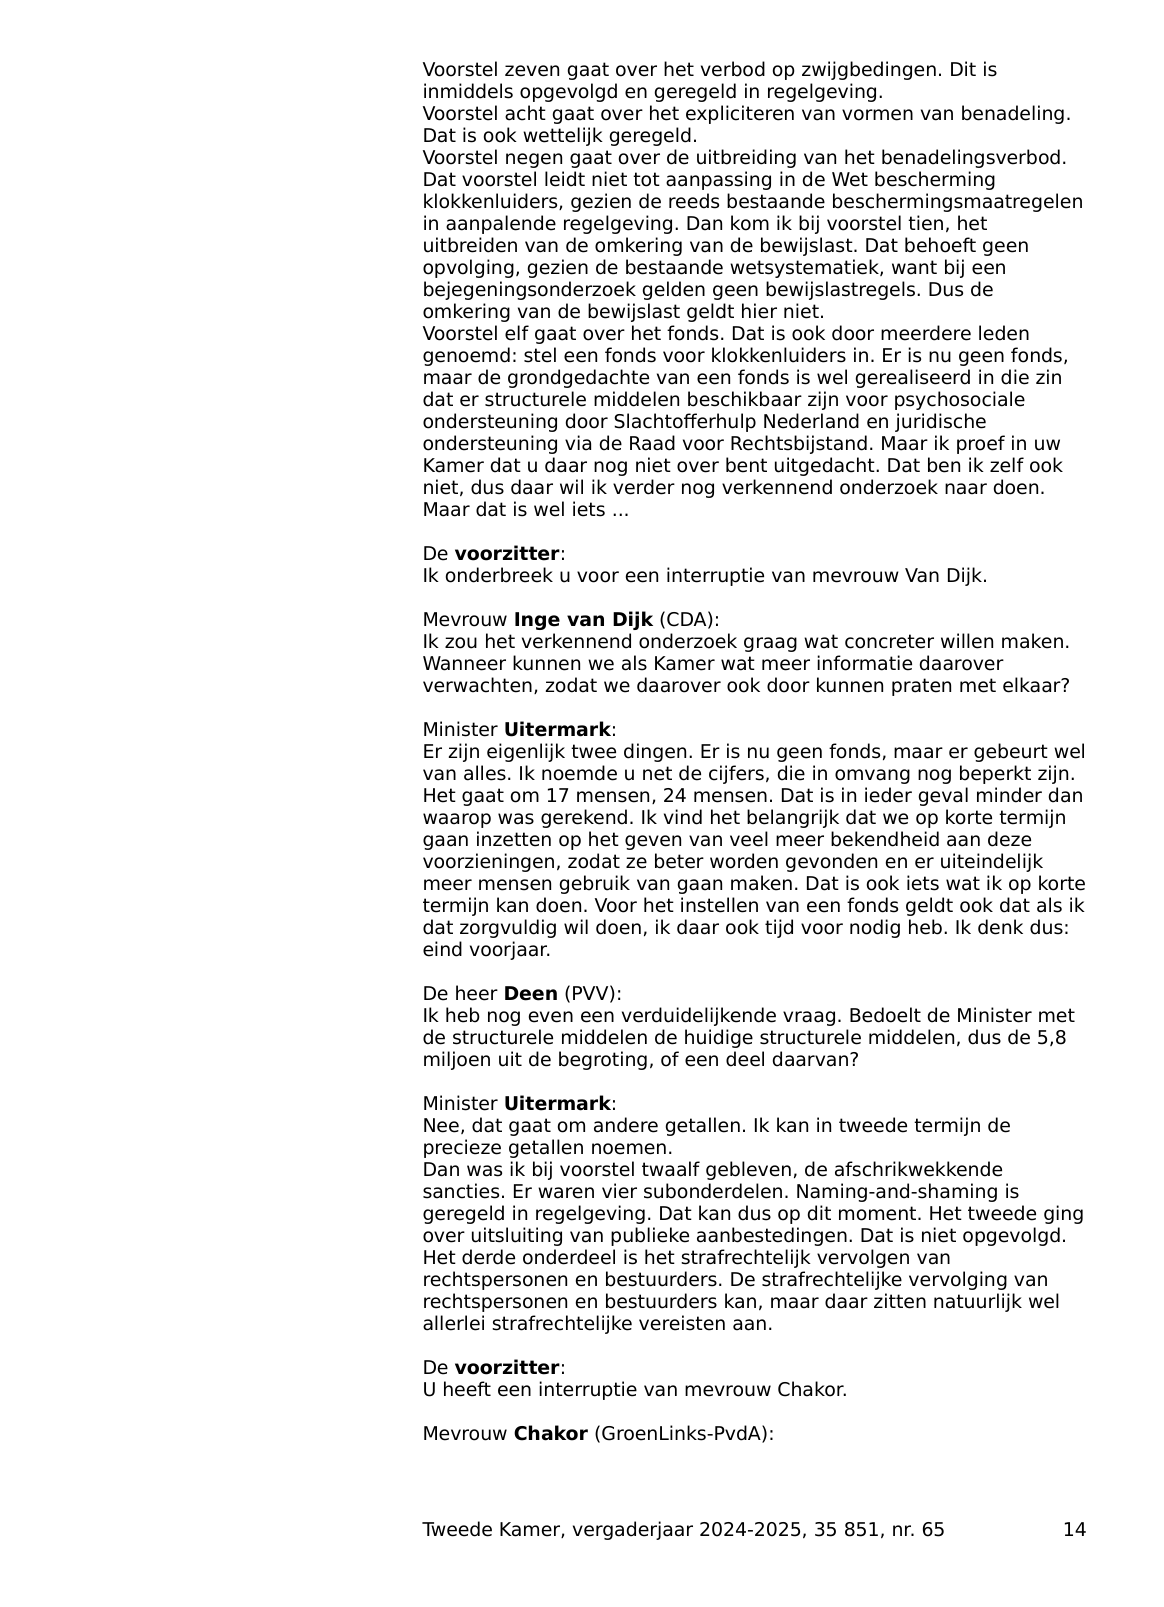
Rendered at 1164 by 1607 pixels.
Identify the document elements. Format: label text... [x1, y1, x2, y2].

text De voorzitter: [422, 1357, 1087, 1379]
text Voorstel negen gaat over de uitbreiding van het benadelingsverbod. Dat voorstel leidt niet tot aanpassing in de Wet bescherming klokkenluiders, gezien de reeds bestaande beschermingsmaatregelen in aanpalende regelgeving. Dan kom ik bij voorstel tien, het uitbreiden van de omkering van de bewijslast. Dat behoeft geen opvolging, gezien de bestaande wetsystematiek, want bij een bejegeningsonderzoek gelden geen bewijslastregels. Dus de omkering van de bewijslast geldt hier niet. [422, 147, 1087, 323]
text Er zijn eigenlijk twee dingen. Er is nu geen fonds, maar er gebeurt wel van alles. Ik noemde u net de cijfers, die in omvang nog beperkt zijn. Het gaat om 17 mensen, 24 mensen. Dat is in ieder geval minder dan waarop was gerekend. Ik vind het belangrijk dat we op korte termijn gaan inzetten op het geven van veel meer bekendheid aan deze voorzieningen, zodat ze beter worden gevonden en er uiteindelijk meer mensen gebruik van gaan maken. Dat is ook iets wat ik op korte termijn kan doen. Voor het instellen van een fonds geldt ook dat als ik dat zorgvuldig wil doen, ik daar ook tijd voor nodig heb. Ik denk dus: eind voorjaar. [422, 741, 1087, 961]
text Mevrouw Inge van Dijk (CDA): [422, 609, 1087, 631]
text Voorstel elf gaat over het fonds. Dat is ook door meerdere leden genoemd: stel een fonds voor klokkenluiders in. Er is nu geen fonds, maar de grondgedachte van een fonds is wel gerealiseerd in die zin dat er structurele middelen beschikbaar zijn voor psychosociale ondersteuning door Slachtofferhulp Nederland en juridische ondersteuning via de Raad voor Rechtsbijstand. Maar ik proef in uw Kamer dat u daar nog niet over bent uitgedacht. Dat ben ik zelf ook niet, dus daar wil ik verder nog verkennend onderzoek naar doen. Maar dat is wel iets ... [422, 323, 1087, 521]
text De heer Deen (PVV): [422, 983, 1087, 1005]
text De voorzitter: [422, 543, 1087, 565]
text Minister Uitermark: [422, 719, 1087, 741]
text Nee, dat gaat om andere getallen. Ik kan in tweede termijn de precieze getallen noemen. [422, 1115, 1087, 1159]
text U heeft een interruptie van mevrouw Chakor. [422, 1379, 1087, 1401]
text Minister Uitermark: [422, 1093, 1087, 1115]
text Mevrouw Chakor (GroenLinks-PvdA): [422, 1423, 1087, 1445]
text Ik onderbreek u voor een interruptie van mevrouw Van Dijk. [422, 565, 1087, 587]
text Dan was ik bij voorstel twaalf gebleven, de afschrikwekkende sancties. Er waren vier subonderdelen. Naming-and-shaming is geregeld in regelgeving. Dat kan dus op dit moment. Het tweede ging over uitsluiting van publieke aanbestedingen. Dat is niet opgevolgd. Het derde onderdeel is het strafrechtelijk vervolgen van rechtspersonen en bestuurders. De strafrechtelijke vervolging van rechtspersonen en bestuurders kan, maar daar zitten natuurlijk wel allerlei strafrechtelijke vereisten aan. [422, 1159, 1087, 1335]
text Voorstel zeven gaat over het verbod op zwijgbedingen. Dit is inmiddels opgevolgd en geregeld in regelgeving. [422, 59, 1087, 103]
text Voorstel acht gaat over het expliciteren van vormen van benadeling. Dat is ook wettelijk geregeld. [422, 103, 1087, 147]
text Ik heb nog even een verduidelijkende vraag. Bedoelt de Minister met de structurele middelen de huidige structurele middelen, dus de 5,8 miljoen uit de begroting, of een deel daarvan? [422, 1005, 1087, 1071]
text Ik zou het verkennend onderzoek graag wat concreter willen maken. Wanneer kunnen we als Kamer wat meer informatie daarover verwachten, zodat we daarover ook door kunnen praten met elkaar? [422, 631, 1087, 697]
